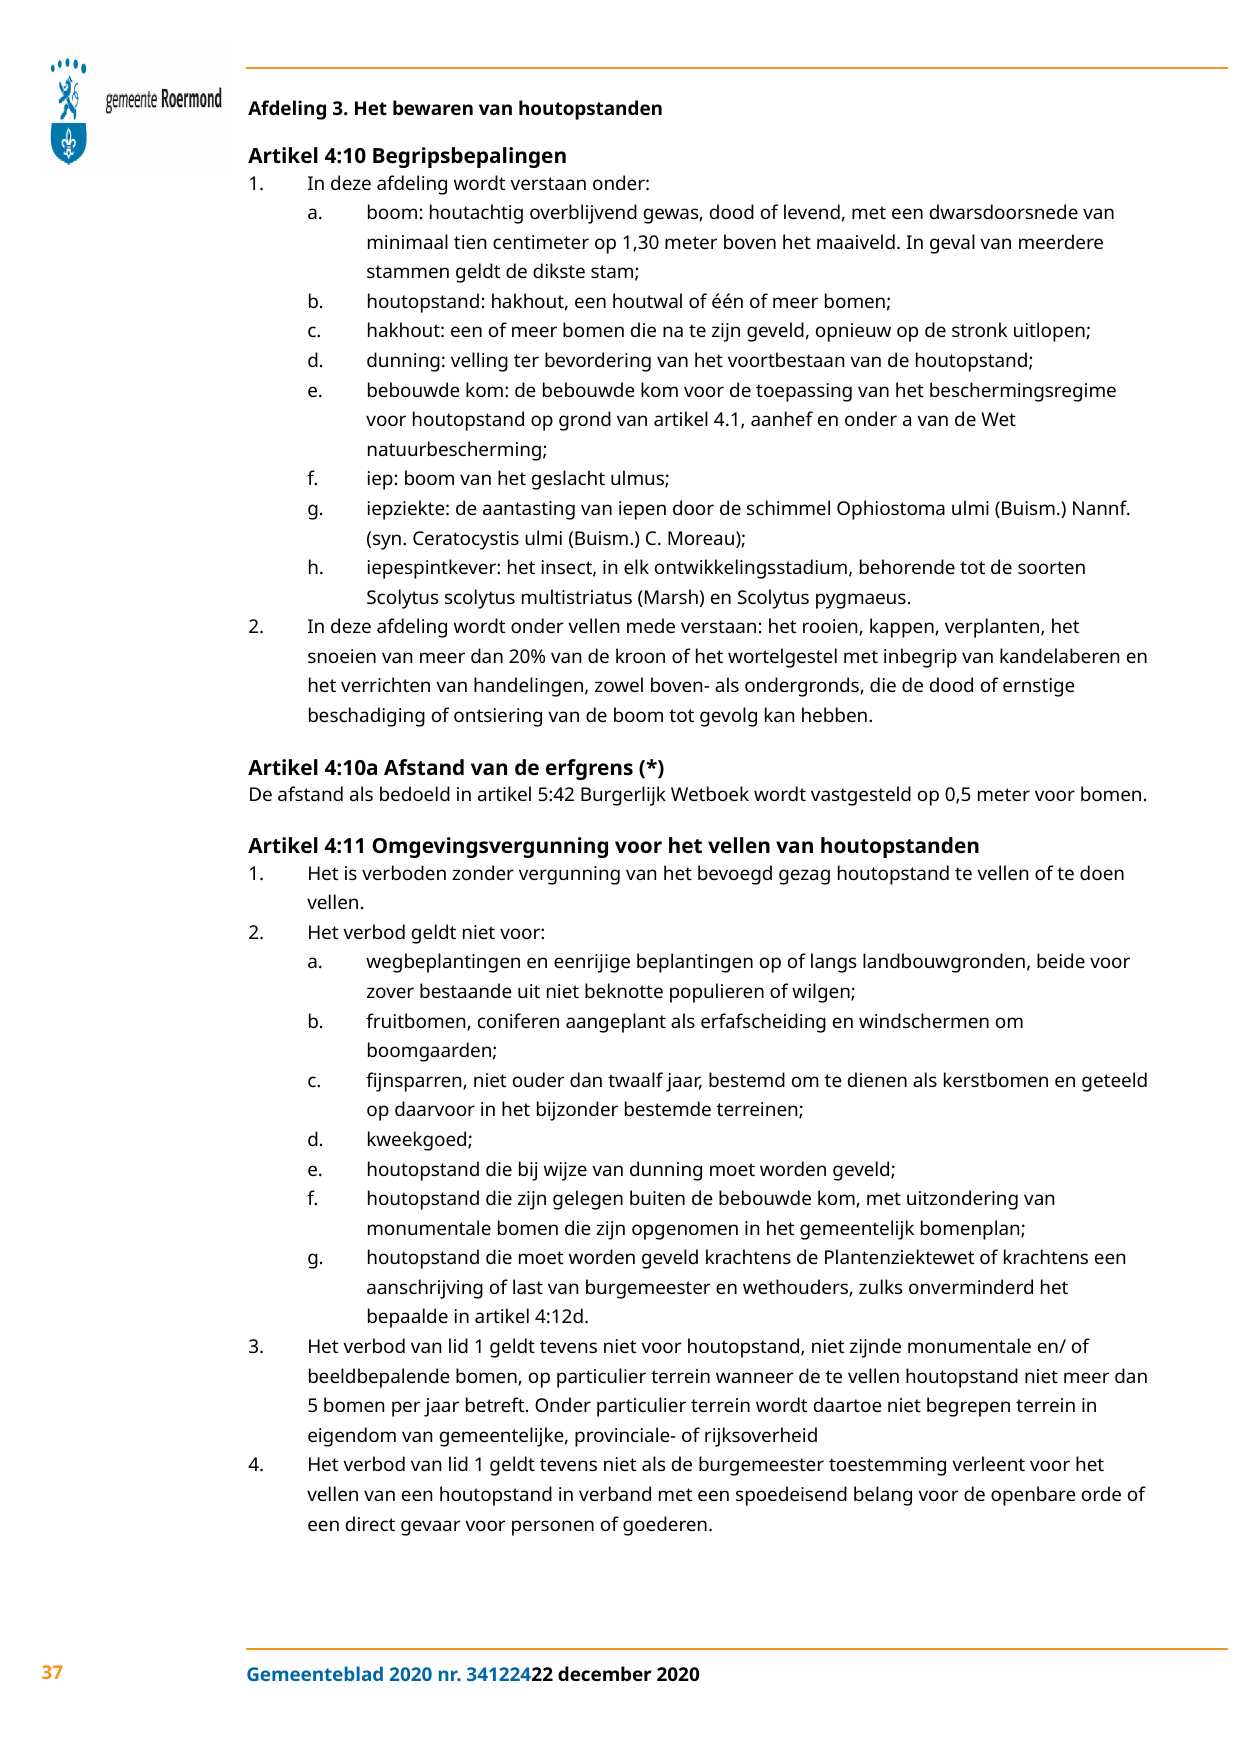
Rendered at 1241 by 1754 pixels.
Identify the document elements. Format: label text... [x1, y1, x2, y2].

text Artikel 4:10a Afstand van de erfgrens (*) [248, 753, 1152, 781]
list Het verbod van lid 1 geldt tevens niet als de burgemeester toestemming verleent voor het vellen van een houtopstand in verband met een spoedeisend belang voor de openbare orde of een direct gevaar voor personen of goederen. [248, 1452, 1152, 1537]
list hakhout: een of meer bomen die na te zijn geveld, opnieuw op de stronk uitlopen; [307, 318, 1152, 343]
text Artikel 4:10 Begripsbepalingen [248, 141, 1152, 170]
list Het verbod geldt niet voor: [248, 919, 1152, 945]
list iep: boom van het geslacht ulmus; [307, 466, 1152, 491]
list Het is verboden zonder vergunning van het bevoegd gezag houtopstand te vellen of te doen vellen. [248, 860, 1152, 915]
list kweekgoed; [307, 1126, 1152, 1152]
list fruitbomen, coniferen aangeplant als erfafscheiding en windschermen om boomgaarden; [307, 1008, 1152, 1063]
text De afstand als bedoeld in artikel 5:42 Burgerlijk Wetboek wordt vastgesteld op 0,5 meter voor bomen. [248, 781, 1152, 807]
list iepziekte: de aantasting van iepen door de schimmel Ophiostoma ulmi (Buism.) Nannf. (syn. Ceratocystis ulmi (Buism.) C. Moreau); [307, 495, 1152, 551]
list fijnsparren, niet ouder dan twaalf jaar, bestemd om te dienen als kerstbomen en geteeld op daarvoor in het bijzonder bestemde terreinen; [307, 1067, 1152, 1122]
text Afdeling 3. Het bewaren van houtopstanden [248, 95, 1152, 121]
list houtopstand: hakhout, een houtwal of één of meer bomen; [307, 288, 1152, 314]
list iepespintkever: het insect, in elk ontwikkelingsstadium, behorende tot de soorten Scolytus scolytus multistriatus (Marsh) en Scolytus pygmaeus. [307, 554, 1152, 610]
list houtopstand die bij wijze van dunning moet worden geveld; [307, 1156, 1152, 1182]
list dunning: velling ter bevordering van het voortbestaan van de houtopstand; [307, 347, 1152, 373]
list houtopstand die zijn gelegen buiten de bebouwde kom, met uitzondering van monumentale bomen die zijn opgenomen in het gemeentelijk bomenplan; [307, 1185, 1152, 1241]
list houtopstand die moet worden geveld krachtens de Plantenziektewet of krachtens een aanschrijving of last van burgemeester en wethouders, zulks onverminderd het bepaalde in artikel 4:12d. [307, 1244, 1152, 1329]
text Artikel 4:11 Omgevingsvergunning voor het vellen van houtopstanden [248, 832, 1152, 860]
list In deze afdeling wordt onder vellen mede verstaan: het rooien, kappen, verplanten, het snoeien van meer dan 20% van de kroon of het wortelgestel met inbegrip van kandelaberen en het verrichten van handelingen, zowel boven- als ondergronds, die de dood of ernstige beschadiging of ontsiering van de boom tot gevolg kan hebben. [248, 613, 1152, 728]
list Het verbod van lid 1 geldt tevens niet voor houtopstand, niet zijnde monumentale en/ of beeldbepalende bomen, op particulier terrein wanneer de te vellen houtopstand niet meer dan 5 bomen per jaar betreft. Onder particulier terrein wordt daartoe niet begrepen terrein in eigendom van gemeentelijke, provinciale- of rijksoverheid [248, 1333, 1152, 1448]
list wegbeplantingen en eenrijige beplantingen op of langs landbouwgronden, beide voor zover bestaande uit niet beknotte populieren of wilgen; [307, 949, 1152, 1004]
list boom: houtachtig overblijvend gewas, dood of levend, met een dwarsdoorsnede van minimaal tien centimeter op 1,30 meter boven het maaiveld. In geval van meerdere stammen geldt de dikste stam; [307, 199, 1152, 284]
list bebouwde kom: de bebouwde kom voor de toepassing van het beschermingsregime voor houtopstand op grond van artikel 4.1, aanhef en onder a van de Wet natuurbescherming; [307, 377, 1152, 462]
picture [41, 47, 231, 172]
list In deze afdeling wordt verstaan onder: [248, 170, 1152, 196]
